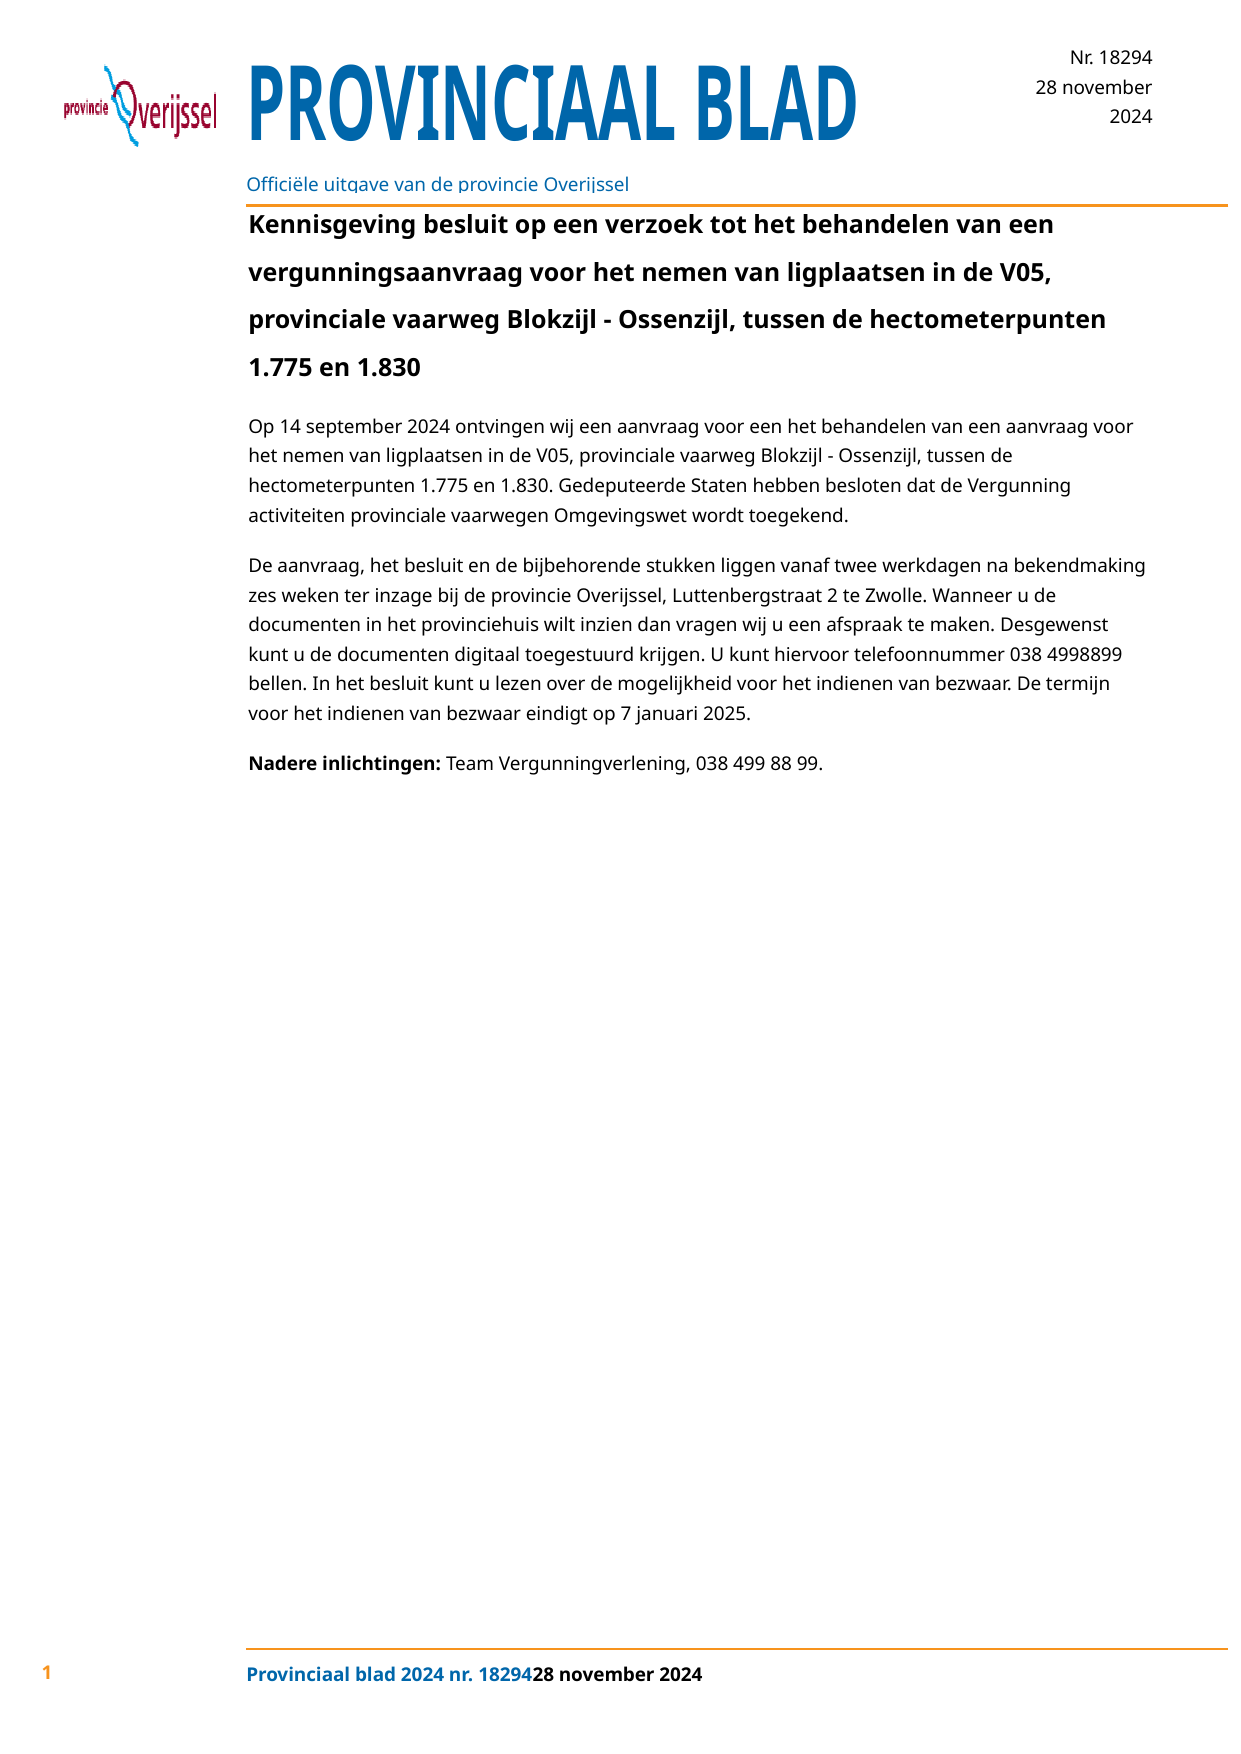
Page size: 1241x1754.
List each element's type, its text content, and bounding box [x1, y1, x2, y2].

text Kennisgeving besluit op een verzoek tot het behandelen van een vergunningsaanvraag voor het nemen van ligplaatsen in de V05, provinciale vaarweg Blokzijl - Ossenzijl, tussen de hectometerpunten 1.775 en 1.830 [248, 207, 1152, 384]
text Nadere inlichtingen: Team Vergunningverlening, 038 499 88 99. [248, 751, 1152, 776]
text Op 14 september 2024 ontvingen wij een aanvraag voor een het behandelen van een aanvraag voor het nemen van ligplaatsen in de V05, provinciale vaarweg Blokzijl - Ossenzijl, tussen de hectometerpunten 1.775 en 1.830. Gedeputeerde Staten hebben besloten dat de Vergunning activiteiten provinciale vaarwegen Omgevingswet wordt toegekend. [248, 413, 1152, 528]
picture [41, 47, 231, 172]
text De aanvraag, het besluit en de bijbehorende stukken liggen vanaf twee werkdagen na bekendmaking zes weken ter inzage bij de provincie Overijssel, Luttenbergstraat 2 te Zwolle. Wanneer u de documenten in het provinciehuis wilt inzien dan vragen wij u een afspraak te maken. Desgewenst kunt u de documenten digitaal toegestuurd krijgen. U kunt hiervoor telefoonnummer 038 4998899 bellen. In het besluit kunt u lezen over de mogelijkheid voor het indienen van bezwaar. De termijn voor het indienen van bezwaar eindigt op 7 januari 2025. [248, 552, 1152, 726]
